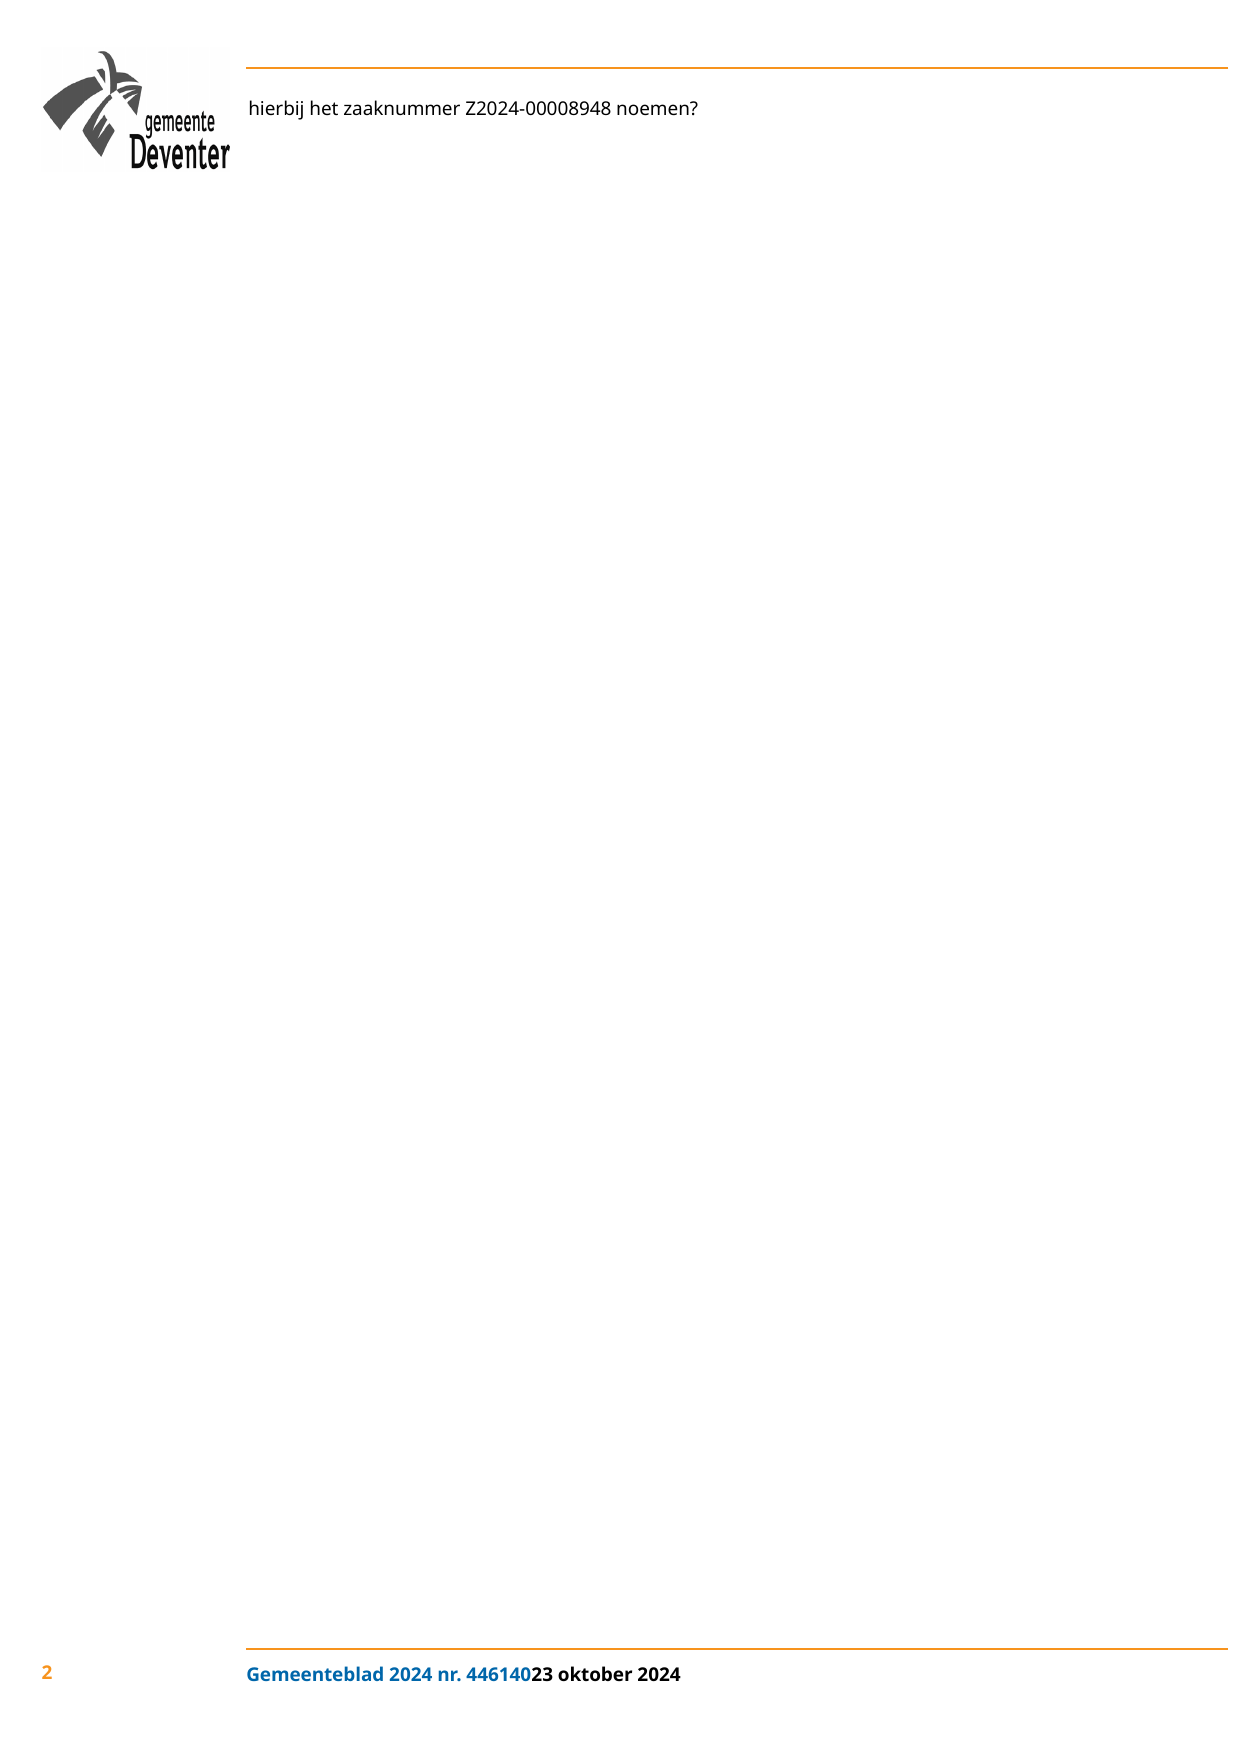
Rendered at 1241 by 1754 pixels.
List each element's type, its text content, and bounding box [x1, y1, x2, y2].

text hierbij het zaaknummer Z2024-00008948 noemen? [248, 95, 1152, 121]
picture [41, 47, 231, 172]
